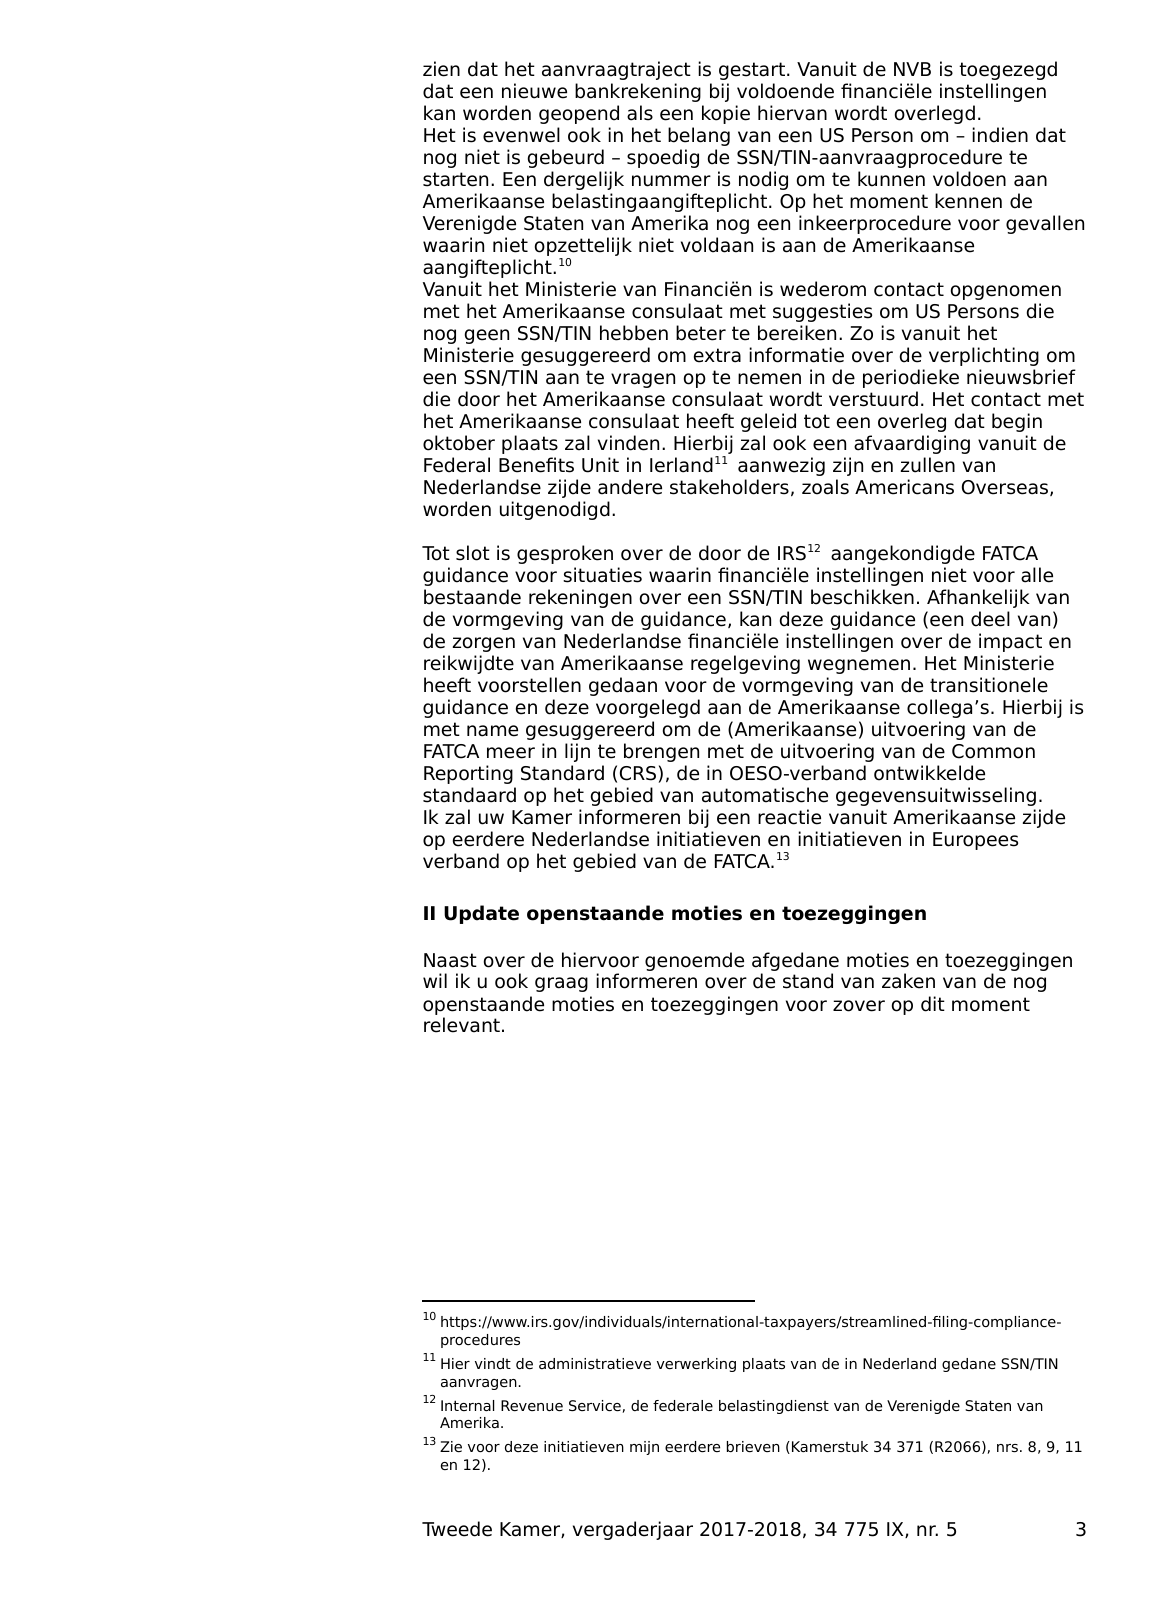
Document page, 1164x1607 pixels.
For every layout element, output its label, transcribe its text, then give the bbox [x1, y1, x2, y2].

text Tot slot is gesproken over de door de IRS aangekondigde FATCA guidance voor situaties waarin financiële instellingen niet voor alle bestaande rekeningen over een SSN/TIN beschikken. Afhankelijk van de vormgeving van de guidance, kan deze guidance (een deel van) de zorgen van Nederlandse financiële instellingen over de impact en reikwijdte van Amerikaanse regelgeving wegnemen. Het Ministerie heeft voorstellen gedaan voor de vormgeving van de transitionele guidance en deze voorgelegd aan de Amerikaanse collega’s. Hierbij is met name gesuggereerd om de (Amerikaanse) uitvoering van de FATCA meer in lijn te brengen met de uitvoering van de Common Reporting Standard (CRS), de in OESO-verband ontwikkelde standaard op het gebied van automatische gegevensuitwisseling. [422, 543, 1087, 807]
subtitle II Update openstaande moties en toezeggingen [422, 902, 1087, 924]
text zien dat het aanvraagtraject is gestart. Vanuit de NVB is toegezegd dat een nieuwe bankrekening bij voldoende financiële instellingen kan worden geopend als een kopie hiervan wordt overlegd. [422, 59, 1087, 125]
text Vanuit het Ministerie van Financiën is wederom contact opgenomen met het Amerikaanse consulaat met suggesties om US Persons die nog geen SSN/TIN hebben beter te bereiken. Zo is vanuit het Ministerie gesuggereerd om extra informatie over de verplichting om een SSN/TIN aan te vragen op te nemen in de periodieke nieuwsbrief die door het Amerikaanse consulaat wordt verstuurd. Het contact met het Amerikaanse consulaat heeft geleid tot een overleg dat begin oktober plaats zal vinden. Hierbij zal ook een afvaardiging vanuit de Federal Benefits Unit in Ierland aanwezig zijn en zullen van Nederlandse zijde andere stakeholders, zoals Americans Overseas, worden uitgenodigd. [422, 279, 1087, 521]
text Naast over de hiervoor genoemde afgedane moties en toezeggingen wil ik u ook graag informeren over de stand van zaken van de nog openstaande moties en toezeggingen voor zover op dit moment relevant. [422, 949, 1087, 1037]
text https://www.irs.gov/individuals/international-taxpayers/streamlined-filing-compliance-procedures [422, 1310, 1087, 1349]
text Internal Revenue Service, de federale belastingdienst van de Verenigde Staten van Amerika. [422, 1393, 1087, 1432]
text Het is evenwel ook in het belang van een US Person om – indien dat nog niet is gebeurd – spoedig de SSN/TIN-aanvraagprocedure te starten. Een dergelijk nummer is nodig om te kunnen voldoen aan Amerikaanse belastingaangifteplicht. Op het moment kennen de Verenigde Staten van Amerika nog een inkeerprocedure voor gevallen waarin niet opzettelijk niet voldaan is aan de Amerikaanse aangifteplicht. [422, 125, 1087, 279]
text Hier vindt de administratieve verwerking plaats van de in Nederland gedane SSN/TIN aanvragen. [422, 1352, 1087, 1391]
text Zie voor deze initiatieven mijn eerdere brieven (Kamerstuk 34 371 (R2066), nrs. 8, 9, 11 en 12). [422, 1435, 1087, 1474]
text Ik zal uw Kamer informeren bij een reactie vanuit Amerikaanse zijde op eerdere Nederlandse initiatieven en initiatieven in Europees verband op het gebied van de FATCA. [422, 807, 1087, 872]
